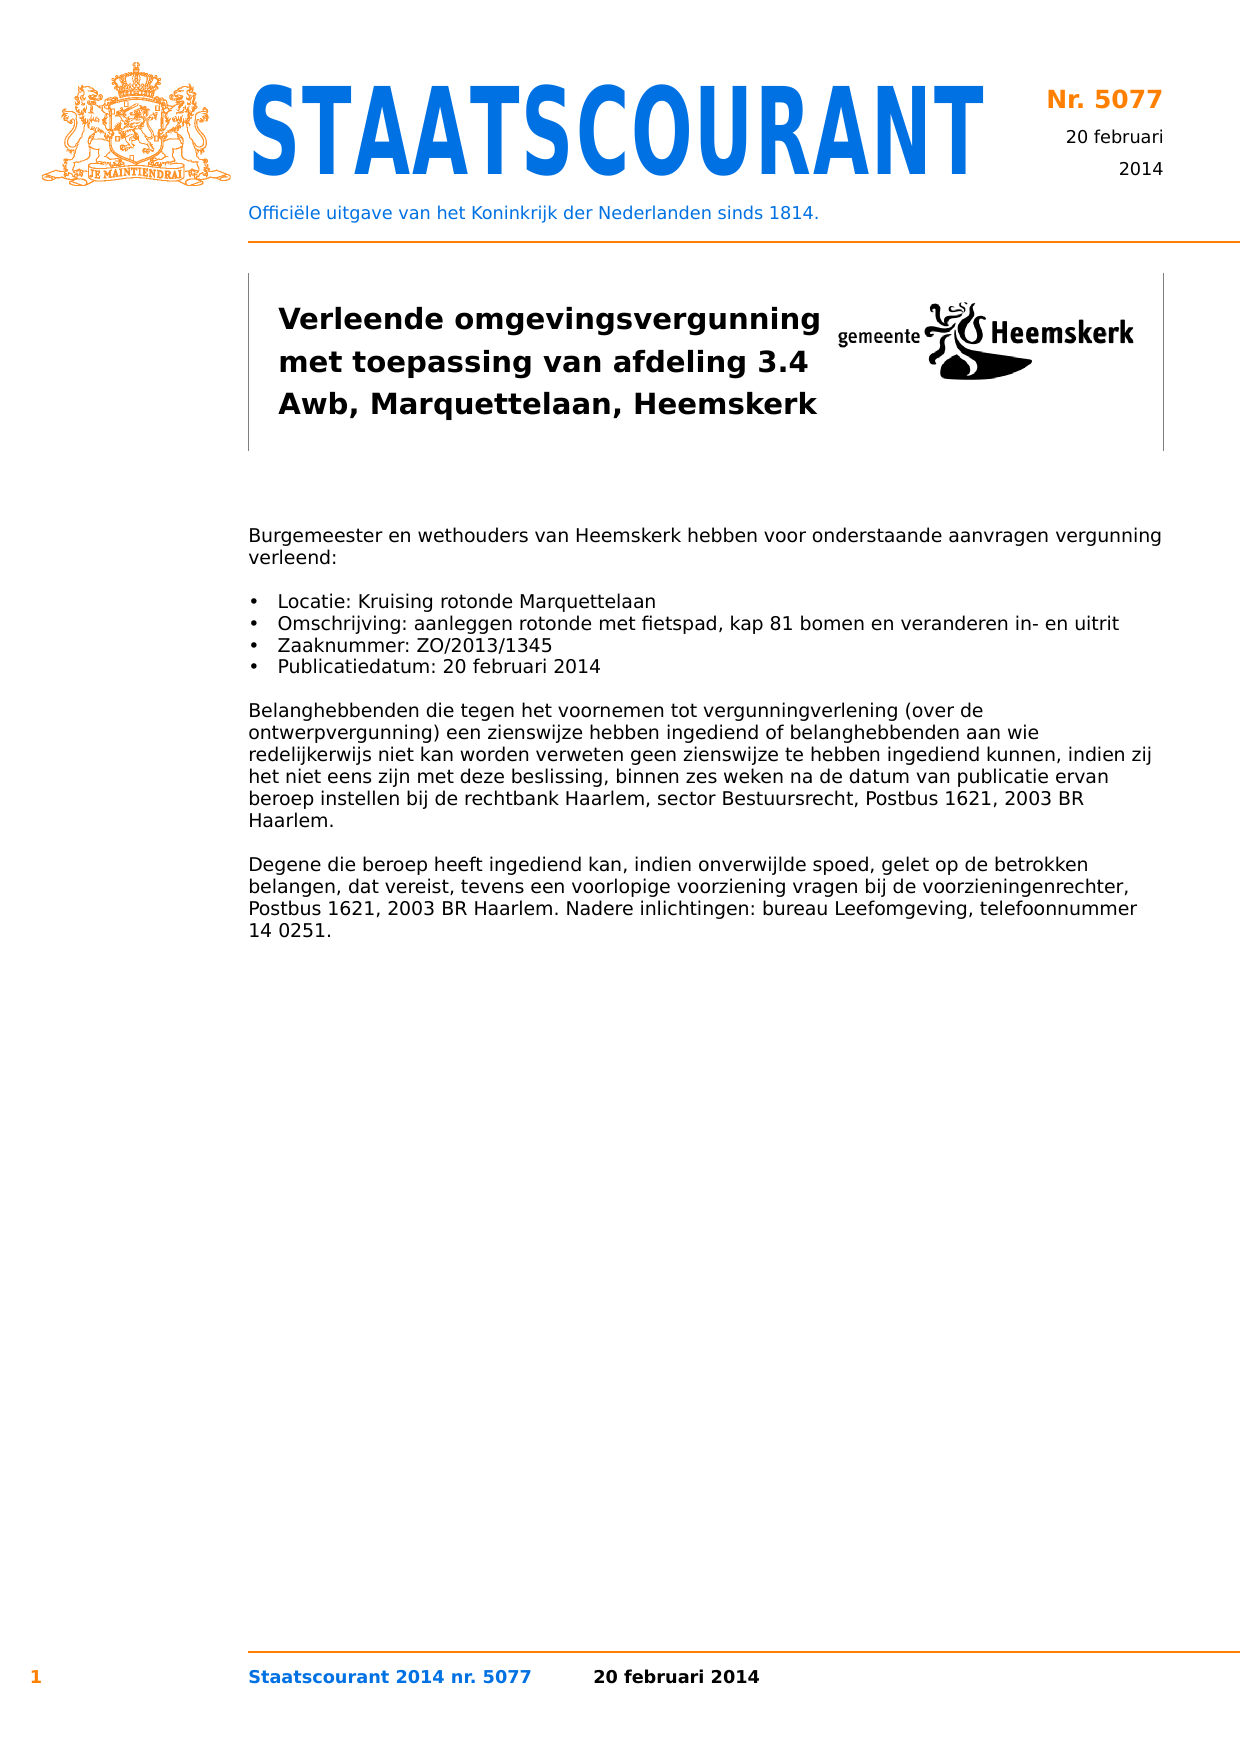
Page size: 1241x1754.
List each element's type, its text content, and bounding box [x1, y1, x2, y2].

picture [41, 62, 231, 186]
text • Locatie: Kruising rotonde Marquettelaan [248, 591, 1163, 612]
text • Zaaknummer: ZO/2013/1345 [248, 634, 1163, 656]
table_header STAATSCOURANT [248, 62, 998, 203]
table_header Nr. 5077 [998, 62, 1240, 121]
text • Omschrijving: aanleggen rotonde met fietspad, kap 81 bomen en veranderen in- en uitrit [248, 612, 1163, 634]
text Degene die beroep heeft ingediend kan, indien onverwijlde spoed, gelet op de betrokken belangen, dat vereist, tevens een voorlopige voorziening vragen bij de voorzieningenrechter, Postbus 1621, 2003 BR Haarlem. Nadere inlichtingen: bureau Leefomgeving, telefoonnummer 14 0251. [248, 854, 1163, 942]
table_cell 20 februari [998, 121, 1240, 153]
text Belanghebbenden die tegen het voornemen tot vergunningverlening (over de ontwerpvergunning) een zienswijze hebben ingediend of belanghebbenden aan wie redelijkerwijs niet kan worden verweten geen zienswijze te hebben ingediend kunnen, indien zij het niet eens zijn met deze beslissing, binnen zes weken na de datum van publicatie ervan beroep instellen bij de rechtbank Haarlem, sector Bestuursrecht, Postbus 1621, 2003 BR Haarlem. [248, 700, 1163, 832]
text Burgemeester en wethouders van Heemskerk hebben voor onderstaande aanvragen vergunning verleend: [248, 525, 1163, 569]
picture [838, 302, 1134, 380]
text • Publicatiedatum: 20 februari 2014 [248, 656, 1163, 678]
table_cell Officiële uitgave van het Koninkrijk der Nederlanden sinds 1814. [248, 203, 1240, 241]
subtitle Verleende omgevingsvergunning met toepassing van afdeling 3.4 Awb, Marquettelaan, Heemskerk [249, 273, 1163, 451]
table_cell 2014 [998, 153, 1240, 203]
table_header [25, 62, 248, 241]
